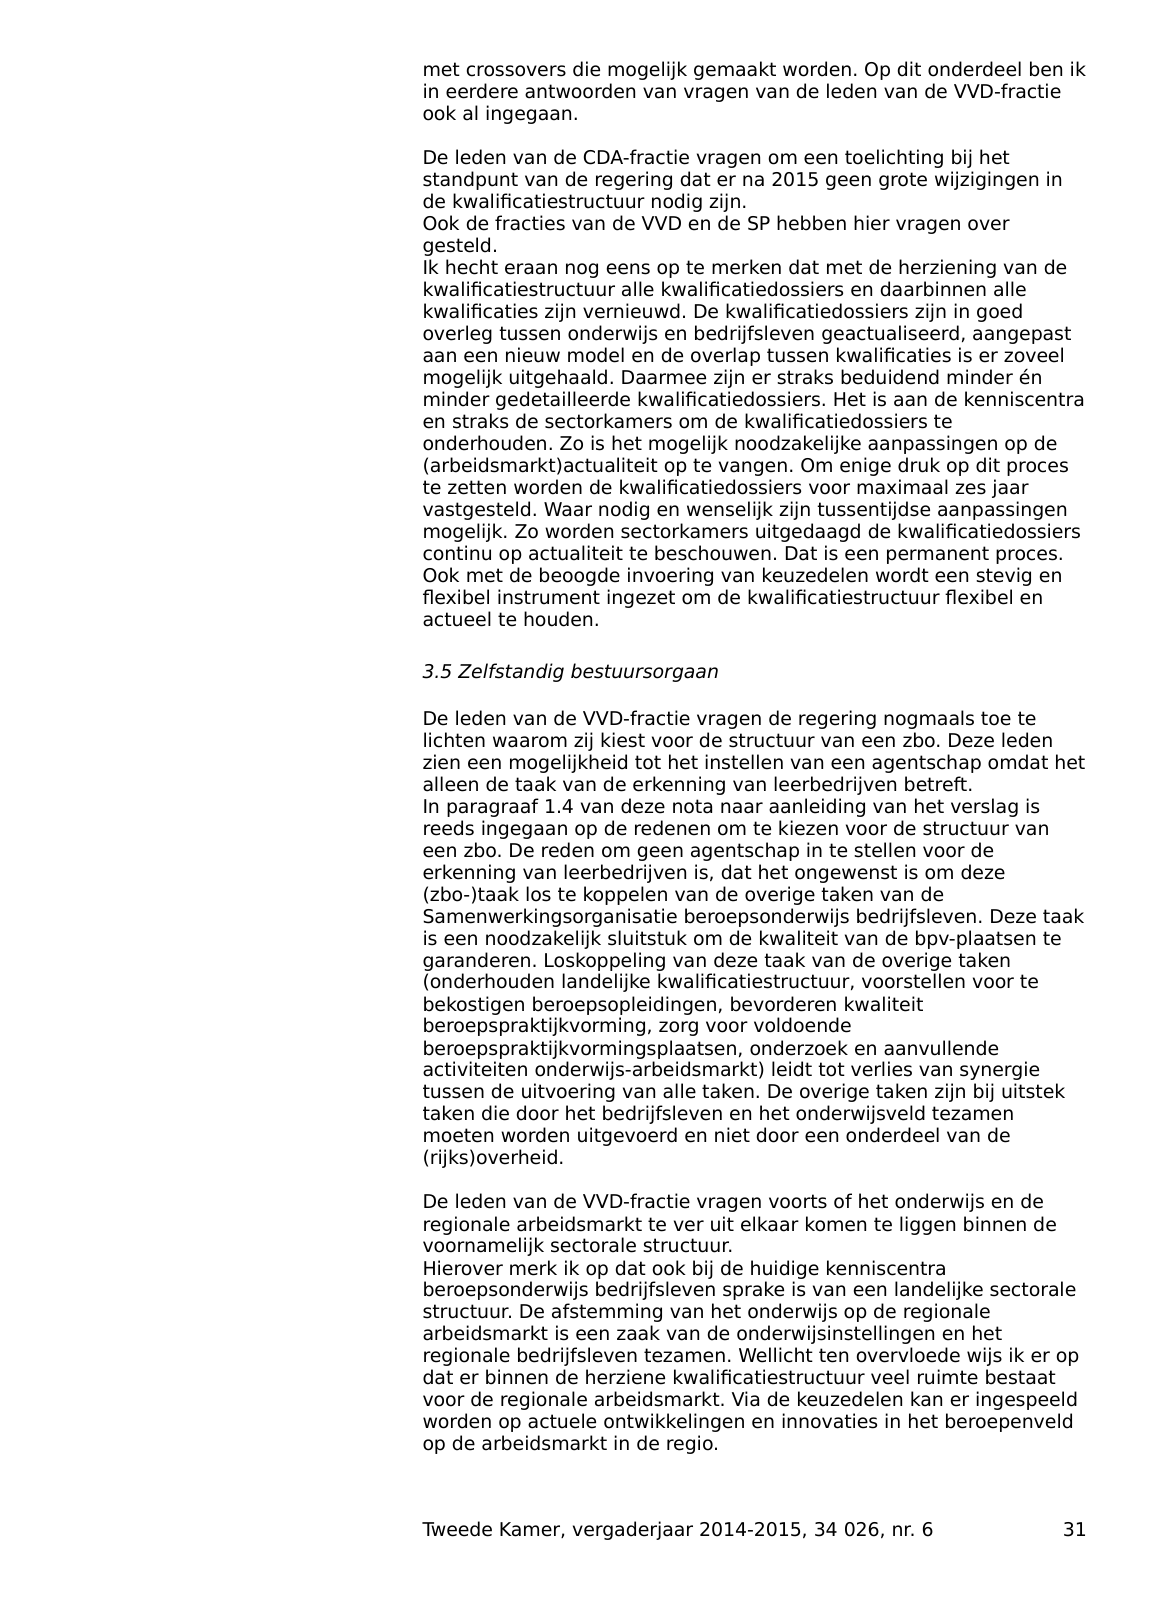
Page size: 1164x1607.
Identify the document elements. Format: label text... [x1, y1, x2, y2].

text De leden van de VVD-fractie vragen de regering nogmaals toe te lichten waarom zij kiest voor de structuur van een zbo. Deze leden zien een mogelijkheid tot het instellen van een agentschap omdat het alleen de taak van de erkenning van leerbedrijven betreft. [422, 708, 1087, 796]
subtitle 3.5 Zelfstandig bestuursorgaan [422, 661, 1087, 683]
text Ook de fracties van de VVD en de SP hebben hier vragen over gesteld. [422, 213, 1087, 257]
text De leden van de CDA-fractie vragen om een toelichting bij het standpunt van de regering dat er na 2015 geen grote wijzigingen in de kwalificatiestructuur nodig zijn. [422, 147, 1087, 213]
text Ik hecht eraan nog eens op te merken dat met de herziening van de kwalificatiestructuur alle kwalificatiedossiers en daarbinnen alle kwalificaties zijn vernieuwd. De kwalificatiedossiers zijn in goed overleg tussen onderwijs en bedrijfsleven geactualiseerd, aangepast aan een nieuw model en de overlap tussen kwalificaties is er zoveel mogelijk uitgehaald. Daarmee zijn er straks beduidend minder én minder gedetailleerde kwalificatiedossiers. Het is aan de kenniscentra en straks de sectorkamers om de kwalificatiedossiers te onderhouden. Zo is het mogelijk noodzakelijke aanpassingen op de (arbeidsmarkt)actualiteit op te vangen. Om enige druk op dit proces te zetten worden de kwalificatiedossiers voor maximaal zes jaar vastgesteld. Waar nodig en wenselijk zijn tussentijdse aanpassingen mogelijk. Zo worden sectorkamers uitgedaagd de kwalificatiedossiers continu op actualiteit te beschouwen. Dat is een permanent proces. Ook met de beoogde invoering van keuzedelen wordt een stevig en flexibel instrument ingezet om de kwalificatiestructuur flexibel en actueel te houden. [422, 257, 1087, 631]
text Hierover merk ik op dat ook bij de huidige kenniscentra beroepsonderwijs bedrijfsleven sprake is van een landelijke sectorale structuur. De afstemming van het onderwijs op de regionale arbeidsmarkt is een zaak van de onderwijsinstellingen en het regionale bedrijfsleven tezamen. Wellicht ten overvloede wijs ik er op dat er binnen de herziene kwalificatiestructuur veel ruimte bestaat voor de regionale arbeidsmarkt. Via de keuzedelen kan er ingespeeld worden op actuele ontwikkelingen en innovaties in het beroepenveld op de arbeidsmarkt in de regio. [422, 1257, 1087, 1455]
text In paragraaf 1.4 van deze nota naar aanleiding van het verslag is reeds ingegaan op de redenen om te kiezen voor de structuur van een zbo. De reden om geen agentschap in te stellen voor de erkenning van leerbedrijven is, dat het ongewenst is om deze (zbo-)taak los te koppelen van de overige taken van de Samenwerkingsorganisatie beroepsonderwijs bedrijfsleven. Deze taak is een noodzakelijk sluitstuk om de kwaliteit van de bpv-plaatsen te garanderen. Loskoppeling van deze taak van de overige taken (onderhouden landelijke kwalificatiestructuur, voorstellen voor te bekostigen beroepsopleidingen, bevorderen kwaliteit beroepspraktijkvorming, zorg voor voldoende beroepspraktijkvormingsplaatsen, onderzoek en aanvullende activiteiten onderwijs-arbeidsmarkt) leidt tot verlies van synergie tussen de uitvoering van alle taken. De overige taken zijn bij uitstek taken die door het bedrijfsleven en het onderwijsveld tezamen moeten worden uitgevoerd en niet door een onderdeel van de (rijks)overheid. [422, 796, 1087, 1169]
text De leden van de VVD-fractie vragen voorts of het onderwijs en de regionale arbeidsmarkt te ver uit elkaar komen te liggen binnen de voornamelijk sectorale structuur. [422, 1191, 1087, 1257]
text met crossovers die mogelijk gemaakt worden. Op dit onderdeel ben ik in eerdere antwoorden van vragen van de leden van de VVD-fractie ook al ingegaan. [422, 59, 1087, 125]
